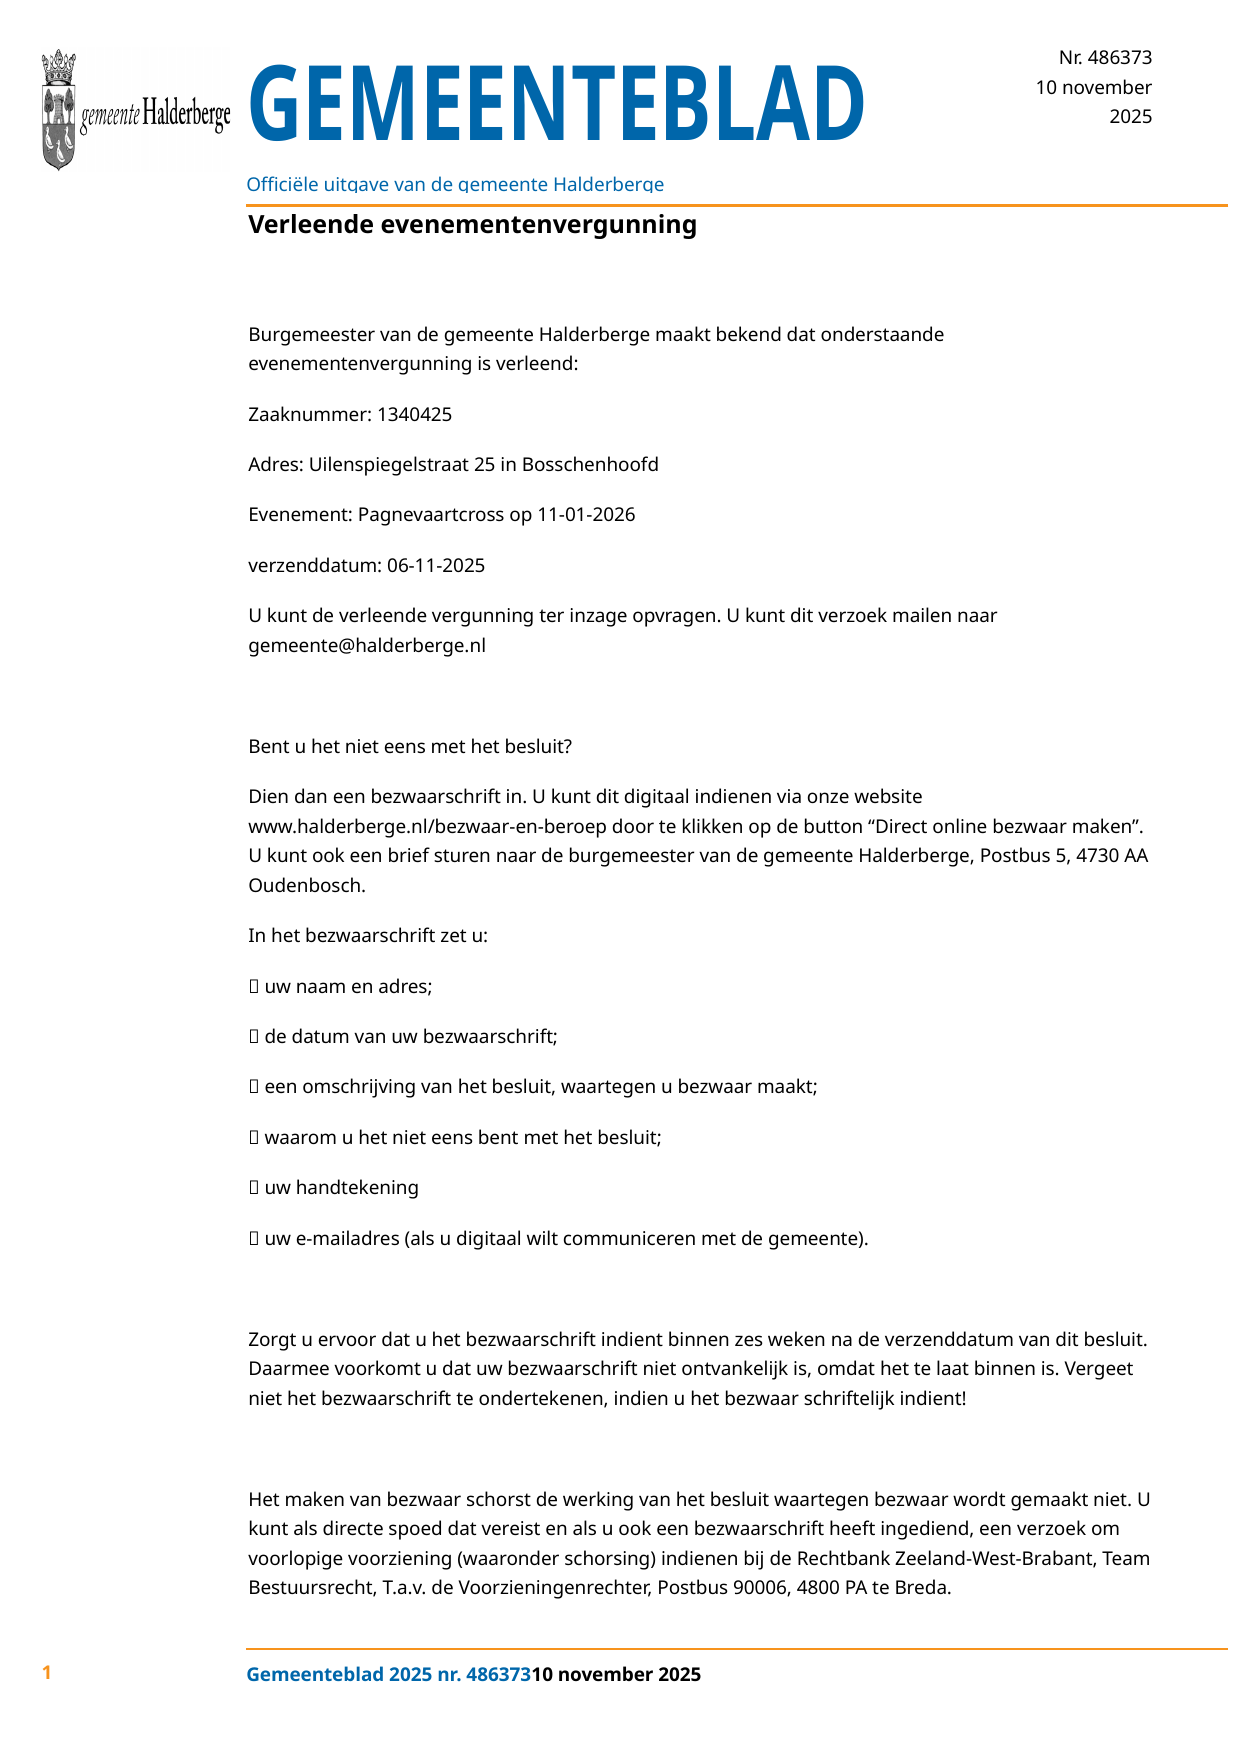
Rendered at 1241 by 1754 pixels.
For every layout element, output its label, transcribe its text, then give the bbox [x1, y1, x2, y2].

text Zaaknummer: 1340425 [248, 401, 1152, 426]
text Dien dan een bezwaarschrift in. U kunt dit digitaal indienen via onze website www.halderberge.nl/bezwaar-en-beroep door te klikken op de button “Direct online bezwaar maken”. U kunt ook een brief sturen naar de burgemeester van de gemeente Halderberge, Postbus 5, 4730 AA Oudenbosch. [248, 783, 1152, 898]
text U kunt de verleende vergunning ter inzage opvragen. U kunt dit verzoek mailen naar gemeente@halderberge.nl [248, 602, 1152, 658]
text Het maken van bezwaar schorst de werking van het besluit waartegen bezwaar wordt gemaakt niet. U kunt als directe spoed dat vereist en als u ook een bezwaarschrift heeft ingediend, een verzoek om voorlopige voorziening (waaronder schorsing) indienen bij de Rechtbank Zeeland-West-Brabant, Team Bestuursrecht, T.a.v. de Voorzieningenrechter, Postbus 90006, 4800 PA te Breda. [248, 1486, 1152, 1600]
text  een omschrijving van het besluit, waartegen u bezwaar maakt; [248, 1074, 1152, 1099]
text Evenement: Pagnevaartcross op 11-01-2026 [248, 502, 1152, 527]
text  uw naam en adres; [248, 973, 1152, 998]
text  uw e-mailadres (als u digitaal wilt communiceren met de gemeente). [248, 1225, 1152, 1251]
text Verleende evenementenvergunning [248, 207, 1152, 241]
text In het bezwaarschrift zet u: [248, 922, 1152, 948]
picture [41, 47, 231, 172]
text Burgemeester van de gemeente Halderberge maakt bekend dat onderstaande evenementenvergunning is verleend: [248, 321, 1152, 376]
text  de datum van uw bezwaarschrift; [248, 1023, 1152, 1049]
text  uw handtekening [248, 1174, 1152, 1200]
text  waarom u het niet eens bent met het besluit; [248, 1124, 1152, 1150]
text Adres: Uilenspiegelstraat 25 in Bosschenhoofd [248, 451, 1152, 477]
text Zorgt u ervoor dat u het bezwaarschrift indient binnen zes weken na de verzenddatum van dit besluit. Daarmee voorkomt u dat uw bezwaarschrift niet ontvankelijk is, omdat het te laat binnen is. Vergeet niet het bezwaarschrift te ondertekenen, indien u het bezwaar schriftelijk indient! [248, 1326, 1152, 1411]
text Bent u het niet eens met het besluit? [248, 733, 1152, 758]
text verzenddatum: 06-11-2025 [248, 552, 1152, 578]
